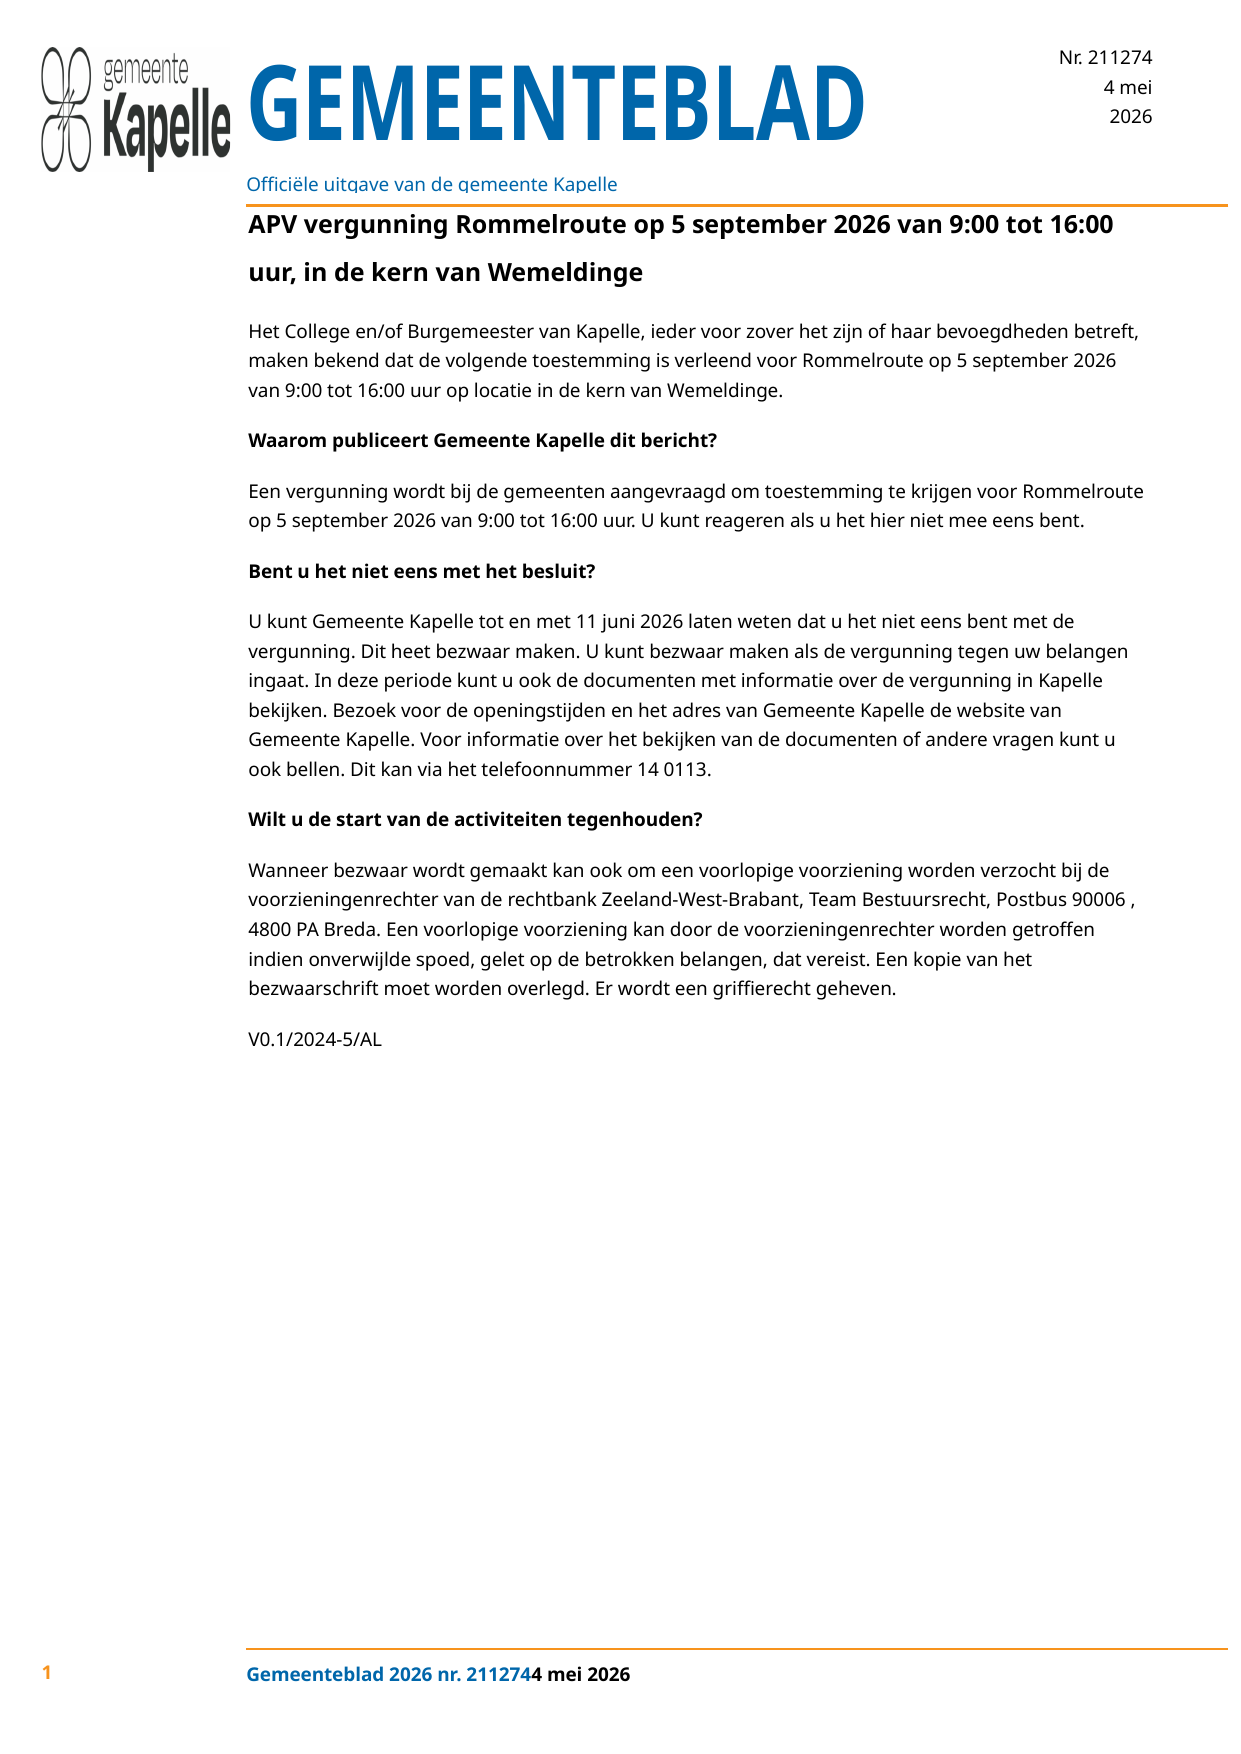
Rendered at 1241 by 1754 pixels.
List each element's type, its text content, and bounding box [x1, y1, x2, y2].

text Waarom publiceert Gemeente Kapelle dit bericht? [248, 427, 1152, 453]
text U kunt Gemeente Kapelle tot en met 11 juni 2026 laten weten dat u het niet eens bent met de vergunning. Dit heet bezwaar maken. U kunt bezwaar maken als de vergunning tegen uw belangen ingaat. In deze periode kunt u ook de documenten met informatie over de vergunning in Kapelle bekijken. Bezoek voor de openingstijden en het adres van Gemeente Kapelle de website van Gemeente Kapelle. Voor informatie over het bekijken van de documenten of andere vragen kunt u ook bellen. Dit kan via het telefoonnummer 14 0113. [248, 608, 1152, 782]
text Wanneer bezwaar wordt gemaakt kan ook om een voorlopige voorziening worden verzocht bij de voorzieningenrechter van de rechtbank Zeeland-West-Brabant, Team Bestuursrecht, Postbus 90006 , 4800 PA Breda. Een voorlopige voorziening kan door de voorzieningenrechter worden getroffen indien onverwijlde spoed, gelet op de betrokken belangen, dat vereist. Een kopie van het bezwaarschrift moet worden overlegd. Er wordt een griffierecht geheven. [248, 857, 1152, 1001]
text Wilt u de start van de activiteiten tegenhouden? [248, 807, 1152, 832]
text Het College en/of Burgemeester van Kapelle, ieder voor zover het zijn of haar bevoegdheden betreft, maken bekend dat de volgende toestemming is verleend voor Rommelroute op 5 september 2026 van 9:00 tot 16:00 uur op locatie in de kern van Wemeldinge. [248, 318, 1152, 403]
text V0.1/2024-5/AL [248, 1026, 1152, 1052]
text Een vergunning wordt bij de gemeenten aangevraagd om toestemming te krijgen voor Rommelroute op 5 september 2026 van 9:00 tot 16:00 uur. U kunt reageren als u het hier niet mee eens bent. [248, 478, 1152, 533]
picture [41, 47, 231, 172]
text APV vergunning Rommelroute op 5 september 2026 van 9:00 tot 16:00 uur, in de kern van Wemeldinge [248, 207, 1152, 288]
text Bent u het niet eens met het besluit? [248, 558, 1152, 584]
